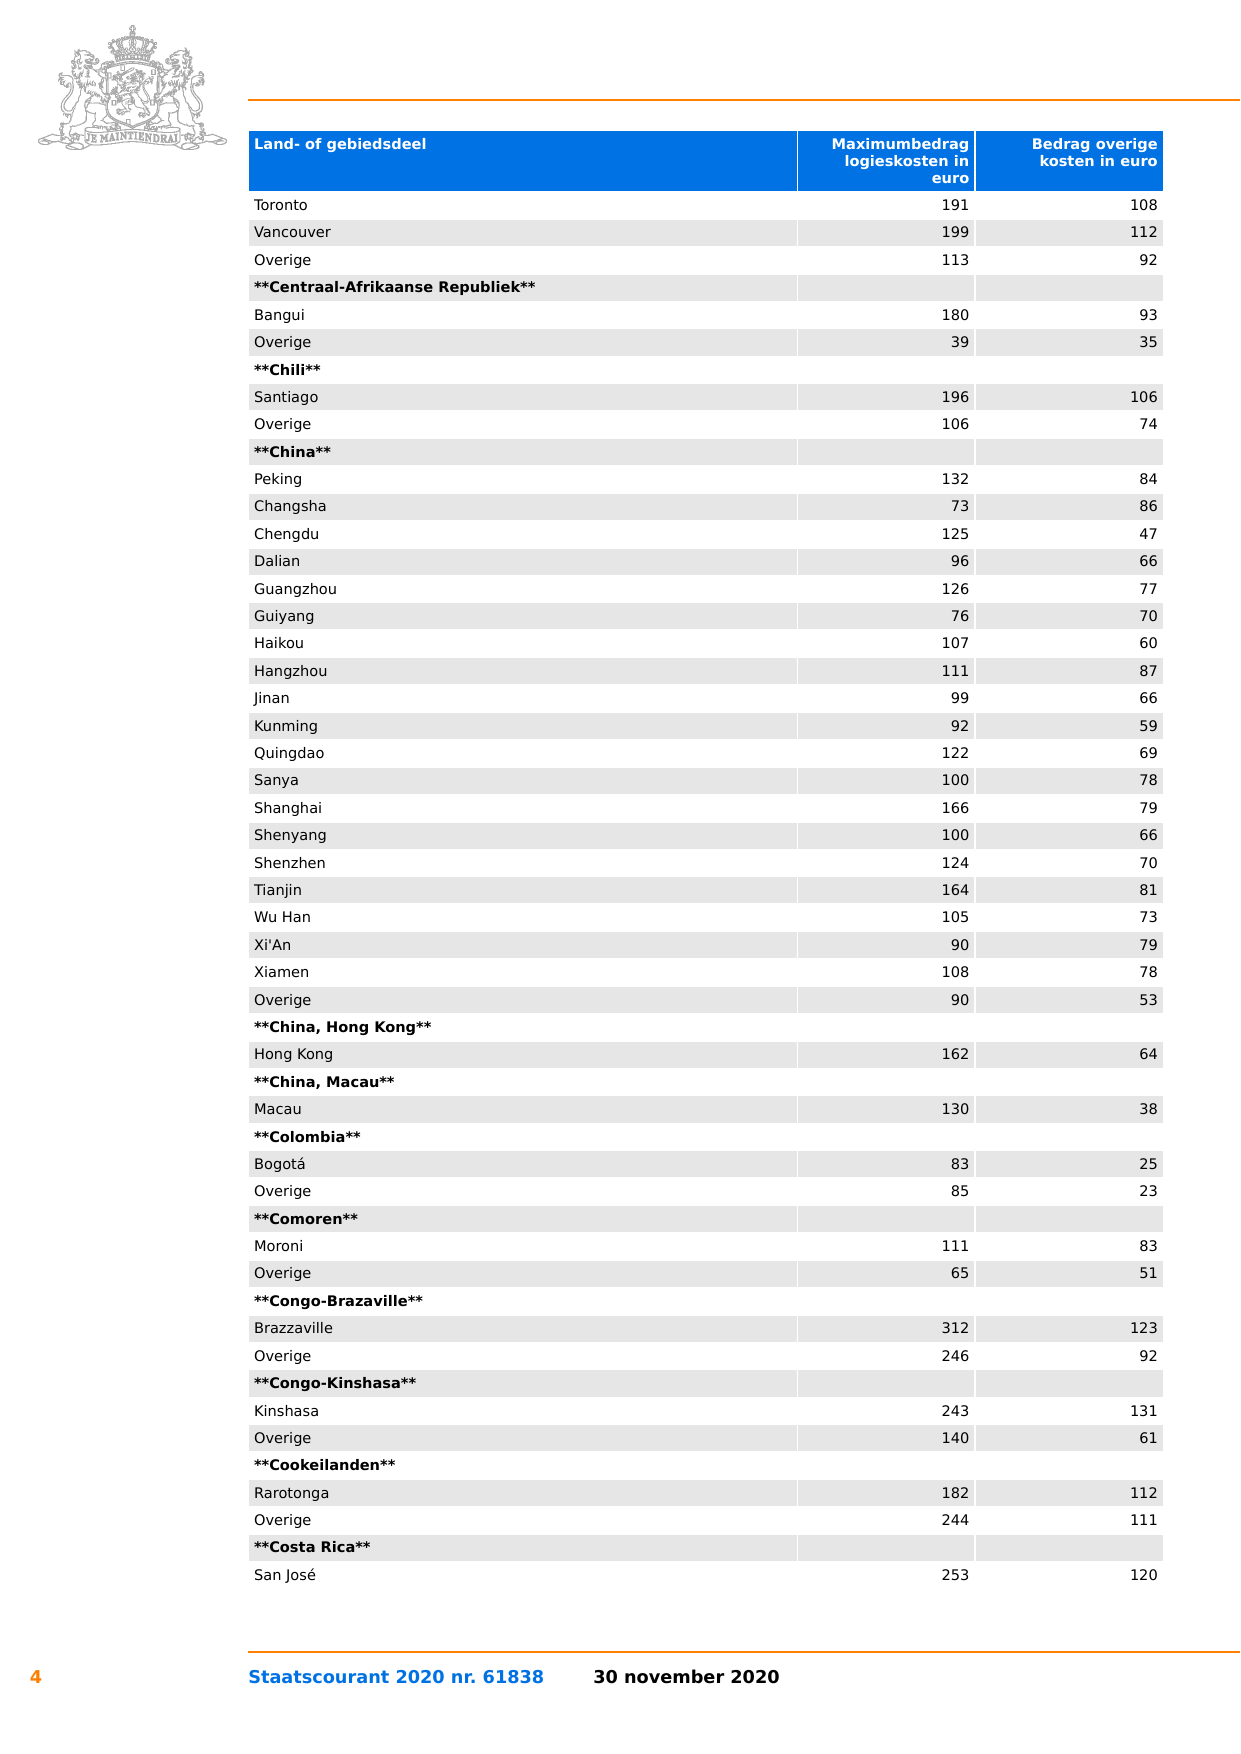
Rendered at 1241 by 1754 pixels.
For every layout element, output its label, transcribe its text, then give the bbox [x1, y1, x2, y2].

table_cell 140 [798, 1425, 974, 1451]
table_cell 85 [798, 1179, 974, 1205]
table_cell **Comoren** [249, 1206, 797, 1232]
table_cell Vancouver [249, 220, 797, 246]
table_cell 131 [976, 1398, 1163, 1424]
table_cell Overige [249, 1261, 797, 1287]
table_cell [798, 1069, 974, 1095]
table_cell **Costa Rica** [249, 1535, 797, 1561]
table_cell 243 [798, 1398, 974, 1424]
table_cell 180 [798, 302, 974, 328]
table_cell 25 [976, 1151, 1163, 1177]
table_cell 38 [976, 1096, 1163, 1123]
table_cell Changsha [249, 494, 797, 520]
table_cell Chengdu [249, 521, 797, 547]
table_cell 92 [976, 1343, 1163, 1369]
table_cell 78 [976, 768, 1163, 794]
table_cell [976, 357, 1163, 383]
table_cell Bogotá [249, 1151, 797, 1177]
table_cell 51 [976, 1261, 1163, 1287]
table_cell 61 [976, 1425, 1163, 1451]
table_cell 76 [798, 603, 974, 629]
table_cell 64 [976, 1042, 1163, 1068]
table_cell 166 [798, 795, 974, 821]
table_cell 35 [976, 329, 1163, 356]
table_cell 83 [798, 1151, 974, 1177]
table_cell 120 [976, 1562, 1163, 1588]
table_cell 79 [976, 795, 1163, 821]
table_cell 123 [976, 1316, 1163, 1342]
table_cell Peking [249, 466, 797, 493]
table_cell [976, 1370, 1163, 1397]
table_cell Overige [249, 1179, 797, 1205]
table_cell [798, 1124, 974, 1150]
table_cell 99 [798, 685, 974, 712]
table_cell 199 [798, 220, 974, 246]
table_cell 130 [798, 1096, 974, 1123]
table_cell **Chili** [249, 357, 797, 383]
table_cell **China, Hong Kong** [249, 1014, 797, 1041]
table_cell 253 [798, 1562, 974, 1588]
table_cell [798, 1370, 974, 1397]
table_cell [798, 275, 974, 301]
table_cell [976, 275, 1163, 301]
table_cell Santiago [249, 384, 797, 410]
table_cell 60 [976, 631, 1163, 657]
table_cell Overige [249, 1425, 797, 1451]
table_cell 164 [798, 877, 974, 903]
table_cell 108 [976, 192, 1163, 219]
table_cell [798, 1014, 974, 1041]
table_cell 83 [976, 1233, 1163, 1260]
table_cell 87 [976, 658, 1163, 684]
table_cell **China, Macau** [249, 1069, 797, 1095]
table_cell Overige [249, 329, 797, 356]
table_cell **Cookeilanden** [249, 1453, 797, 1479]
table_cell 122 [798, 740, 974, 767]
table_cell 81 [976, 877, 1163, 903]
table_cell **China** [249, 439, 797, 465]
table_cell 111 [798, 1233, 974, 1260]
table_cell Shenzhen [249, 850, 797, 876]
table_cell 77 [976, 576, 1163, 602]
table_cell Bangui [249, 302, 797, 328]
table_cell Shanghai [249, 795, 797, 821]
table_cell 90 [798, 932, 974, 958]
table_cell 69 [976, 740, 1163, 767]
table_cell 79 [976, 932, 1163, 958]
table_cell 191 [798, 192, 974, 219]
table_cell 125 [798, 521, 974, 547]
table_cell 92 [976, 247, 1163, 273]
table_cell 92 [798, 713, 974, 739]
table_cell Quingdao [249, 740, 797, 767]
table_cell 96 [798, 549, 974, 575]
table_cell 113 [798, 247, 974, 273]
table_cell 312 [798, 1316, 974, 1342]
table_cell 106 [798, 411, 974, 438]
table_cell Overige [249, 1343, 797, 1369]
table_cell [798, 1288, 974, 1314]
table_cell [798, 1535, 974, 1561]
table_cell Wu Han [249, 905, 797, 931]
picture [38, 25, 227, 150]
table_cell 39 [798, 329, 974, 356]
table_cell 59 [976, 713, 1163, 739]
table_cell **Congo-Kinshasa** [249, 1370, 797, 1397]
table_cell Dalian [249, 549, 797, 575]
table_cell 66 [976, 549, 1163, 575]
table_cell **Centraal-Afrikaanse Republiek** [249, 275, 797, 301]
table_cell 132 [798, 466, 974, 493]
table_header Bedrag overige kosten in euro [976, 131, 1163, 191]
table_cell 90 [798, 987, 974, 1013]
table_cell Rarotonga [249, 1480, 797, 1506]
table_cell Overige [249, 411, 797, 438]
table_cell 124 [798, 850, 974, 876]
table_cell 111 [798, 658, 974, 684]
table_cell [798, 439, 974, 465]
table_cell Sanya [249, 768, 797, 794]
table_cell 93 [976, 302, 1163, 328]
table_cell Jinan [249, 685, 797, 712]
table_cell 107 [798, 631, 974, 657]
table_cell 111 [976, 1507, 1163, 1534]
table_cell 23 [976, 1179, 1163, 1205]
table_cell Xiamen [249, 959, 797, 986]
table_cell **Congo-Brazaville** [249, 1288, 797, 1314]
table_cell Hong Kong [249, 1042, 797, 1068]
table_cell [976, 1535, 1163, 1561]
table_cell Haikou [249, 631, 797, 657]
table_cell 244 [798, 1507, 974, 1534]
table_cell San José [249, 1562, 797, 1588]
table_cell 73 [798, 494, 974, 520]
table_cell 86 [976, 494, 1163, 520]
table_cell 106 [976, 384, 1163, 410]
table_cell Tianjin [249, 877, 797, 903]
table_cell [976, 439, 1163, 465]
table_cell 70 [976, 850, 1163, 876]
table_cell Xi'An [249, 932, 797, 958]
table_cell [976, 1206, 1163, 1232]
table_cell Moroni [249, 1233, 797, 1260]
table_cell 70 [976, 603, 1163, 629]
table_cell Toronto [249, 192, 797, 219]
table_cell [798, 1206, 974, 1232]
table_header Maximumbedrag logieskosten in euro [798, 131, 974, 191]
table_cell 246 [798, 1343, 974, 1369]
table_cell Guiyang [249, 603, 797, 629]
table_cell 105 [798, 905, 974, 931]
table_cell Guangzhou [249, 576, 797, 602]
table_cell [976, 1124, 1163, 1150]
table_cell [798, 1453, 974, 1479]
table_cell 100 [798, 823, 974, 849]
table_cell 53 [976, 987, 1163, 1013]
table_cell 65 [798, 1261, 974, 1287]
table_cell 74 [976, 411, 1163, 438]
table_cell 162 [798, 1042, 974, 1068]
table_cell Brazzaville [249, 1316, 797, 1342]
table_cell 182 [798, 1480, 974, 1506]
table_cell [798, 357, 974, 383]
table_cell [976, 1453, 1163, 1479]
table_cell **Colombia** [249, 1124, 797, 1150]
table_cell Macau [249, 1096, 797, 1123]
table_cell 112 [976, 220, 1163, 246]
table_cell [976, 1014, 1163, 1041]
table_cell Kunming [249, 713, 797, 739]
table_cell 66 [976, 823, 1163, 849]
table_cell Shenyang [249, 823, 797, 849]
table_header Land- of gebiedsdeel [249, 131, 797, 191]
table_cell 47 [976, 521, 1163, 547]
table_cell [976, 1288, 1163, 1314]
table_cell 196 [798, 384, 974, 410]
table_cell 66 [976, 685, 1163, 712]
table_cell Kinshasa [249, 1398, 797, 1424]
table_cell Overige [249, 1507, 797, 1534]
table_cell 108 [798, 959, 974, 986]
table_cell Hangzhou [249, 658, 797, 684]
table_cell Overige [249, 987, 797, 1013]
table_cell 100 [798, 768, 974, 794]
table_cell Overige [249, 247, 797, 273]
table_cell 73 [976, 905, 1163, 931]
table_cell 84 [976, 466, 1163, 493]
table_cell 126 [798, 576, 974, 602]
table_cell 78 [976, 959, 1163, 986]
table_cell [976, 1069, 1163, 1095]
table_cell 112 [976, 1480, 1163, 1506]
